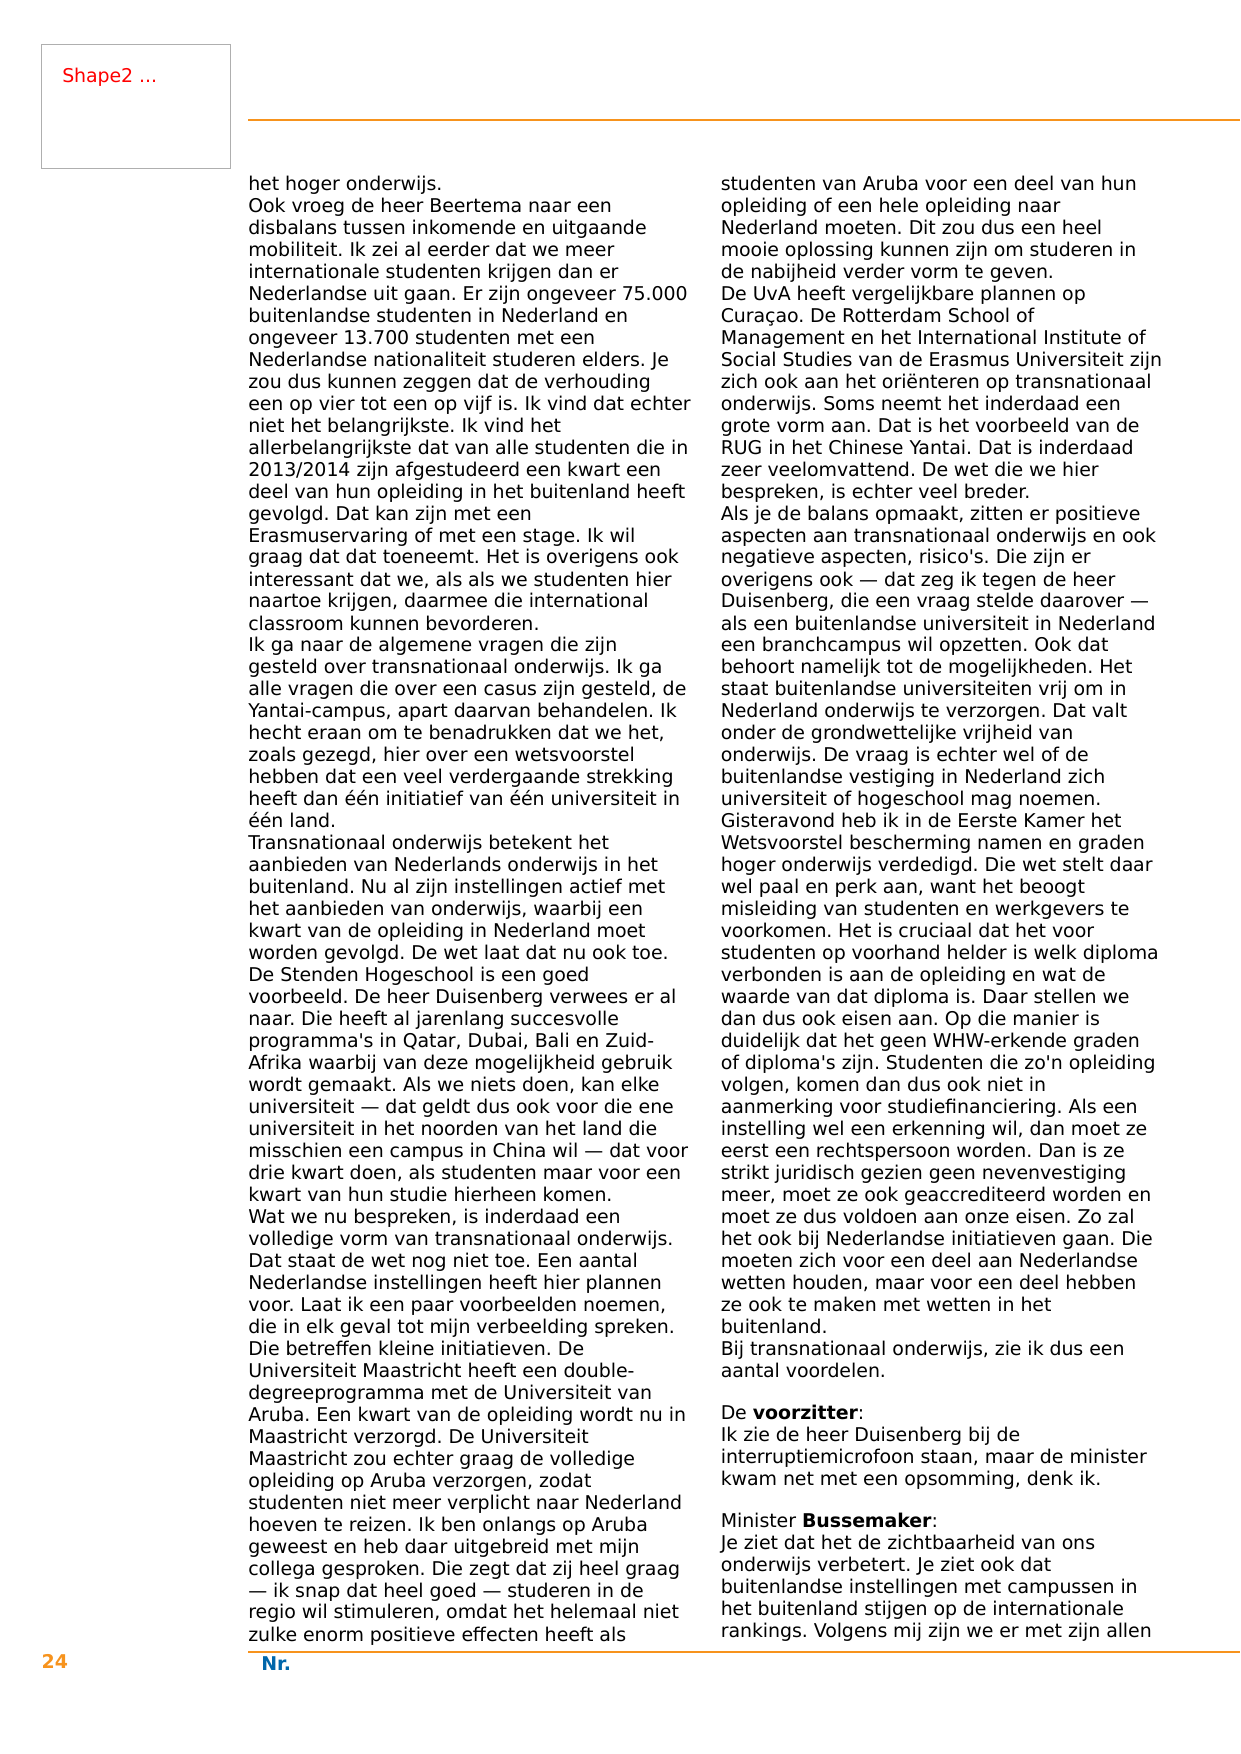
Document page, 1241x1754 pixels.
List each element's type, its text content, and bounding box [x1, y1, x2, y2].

text Bij transnationaal onderwijs, zie ik dus een aantal voordelen. [721, 1338, 1163, 1382]
text Ook vroeg de heer Beertema naar een disbalans tussen inkomende en uitgaande mobiliteit. Ik zei al eerder dat we meer internationale studenten krijgen dan er Nederlandse uit gaan. Er zijn ongeveer 75.000 buitenlandse studenten in Nederland en ongeveer 13.700 studenten met een Nederlandse nationaliteit studeren elders. Je zou dus kunnen zeggen dat de verhouding een op vier tot een op vijf is. Ik vind dat echter niet het belangrijkste. Ik vind het allerbelangrijkste dat van alle studenten die in 2013/2014 zijn afgestudeerd een kwart een deel van hun opleiding in het buitenland heeft gevolgd. Dat kan zijn met een Erasmuservaring of met een stage. Ik wil graag dat dat toeneemt. Het is overigens ook interessant dat we, als als we studenten hier naartoe krijgen, daarmee die international classroom kunnen bevorderen. [248, 195, 691, 634]
text Transnationaal onderwijs betekent het aanbieden van Nederlands onderwijs in het buitenland. Nu al zijn instellingen actief met het aanbieden van onderwijs, waarbij een kwart van de opleiding in Nederland moet worden gevolgd. De wet laat dat nu ook toe. De Stenden Hogeschool is een goed voorbeeld. De heer Duisenberg verwees er al naar. Die heeft al jarenlang succesvolle programma's in Qatar, Dubai, Bali en Zuid-Afrika waarbij van deze mogelijkheid gebruik wordt gemaakt. Als we niets doen, kan elke universiteit — dat geldt dus ook voor die ene universiteit in het noorden van het land die misschien een campus in China wil — dat voor drie kwart doen, als studenten maar voor een kwart van hun studie hierheen komen. [248, 832, 691, 1206]
text Minister Bussemaker: [721, 1509, 1163, 1532]
text Wat we nu bespreken, is inderdaad een volledige vorm van transnationaal onderwijs. Dat staat de wet nog niet toe. Een aantal Nederlandse instellingen heeft hier plannen voor. Laat ik een paar voorbeelden noemen, die in elk geval tot mijn verbeelding spreken. Die betreffen kleine initiatieven. De Universiteit Maastricht heeft een double-degreeprogramma met de Universiteit van Aruba. Een kwart van de opleiding wordt nu in Maastricht verzorgd. De Universiteit Maastricht zou echter graag de volledige opleiding op Aruba verzorgen, zodat studenten niet meer verplicht naar Nederland hoeven te reizen. Ik ben onlangs op Aruba geweest en heb daar uitgebreid met mijn collega gesproken. Die zegt dat zij heel graag — ik snap dat heel goed — studeren in de regio wil stimuleren, omdat het helemaal niet zulke enorm positieve effecten heeft als [248, 1206, 691, 1645]
text Ik ga naar de algemene vragen die zijn gesteld over transnationaal onderwijs. Ik ga alle vragen die over een casus zijn gesteld, de Yantai-campus, apart daarvan behandelen. Ik hecht eraan om te benadrukken dat we het, zoals gezegd, hier over een wetsvoorstel hebben dat een veel verdergaande strekking heeft dan één initiatief van één universiteit in één land. [248, 634, 691, 832]
text Als je de balans opmaakt, zitten er positieve aspecten aan transnationaal onderwijs en ook negatieve aspecten, risico's. Die zijn er overigens ook — dat zeg ik tegen de heer Duisenberg, die een vraag stelde daarover — als een buitenlandse universiteit in Nederland een branchcampus wil opzetten. Ook dat behoort namelijk tot de mogelijkheden. Het staat buitenlandse universiteiten vrij om in Nederland onderwijs te verzorgen. Dat valt onder de grondwettelijke vrijheid van onderwijs. De vraag is echter wel of de buitenlandse vestiging in Nederland zich universiteit of hogeschool mag noemen. Gisteravond heb ik in de Eerste Kamer het Wetsvoorstel bescherming namen en graden hoger onderwijs verdedigd. Die wet stelt daar wel paal en perk aan, want het beoogt misleiding van studenten en werkgevers te voorkomen. Het is cruciaal dat het voor studenten op voorhand helder is welk diploma verbonden is aan de opleiding en wat de waarde van dat diploma is. Daar stellen we dan dus ook eisen aan. Op die manier is duidelijk dat het geen WHW-erkende graden of diploma's zijn. Studenten die zo'n opleiding volgen, komen dan dus ook niet in aanmerking voor studiefinanciering. Als een instelling wel een erkenning wil, dan moet ze eerst een rechtspersoon worden. Dan is ze strikt juridisch gezien geen nevenvestiging meer, moet ze ook geaccrediteerd worden en moet ze dus voldoen aan onze eisen. Zo zal het ook bij Nederlandse initiatieven gaan. Die moeten zich voor een deel aan Nederlandse wetten houden, maar voor een deel hebben ze ook te maken met wetten in het buitenland. [721, 502, 1163, 1338]
text het hoger onderwijs. [248, 173, 691, 195]
text studenten van Aruba voor een deel van hun opleiding of een hele opleiding naar Nederland moeten. Dit zou dus een heel mooie oplossing kunnen zijn om studeren in de nabijheid verder vorm te geven. [721, 173, 1163, 283]
text Ik zie de heer Duisenberg bij de interruptiemicrofoon staan, maar de minister kwam net met een opsomming, denk ik. [721, 1424, 1163, 1489]
text Je ziet dat het de zichtbaarheid van ons onderwijs verbetert. Je ziet ook dat buitenlandse instellingen met campussen in het buitenland stijgen op de internationale rankings. Volgens mij zijn we er met zijn allen [721, 1532, 1163, 1641]
text De voorzitter: [721, 1402, 1163, 1424]
text De UvA heeft vergelijkbare plannen op Curaçao. De Rotterdam School of Management en het International Institute of Social Studies van de Erasmus Universiteit zijn zich ook aan het oriënteren op transnationaal onderwijs. Soms neemt het inderdaad een grote vorm aan. Dat is het voorbeeld van de RUG in het Chinese Yantai. Dat is inderdaad zeer veelomvattend. De wet die we hier bespreken, is echter veel breder. [721, 283, 1163, 502]
